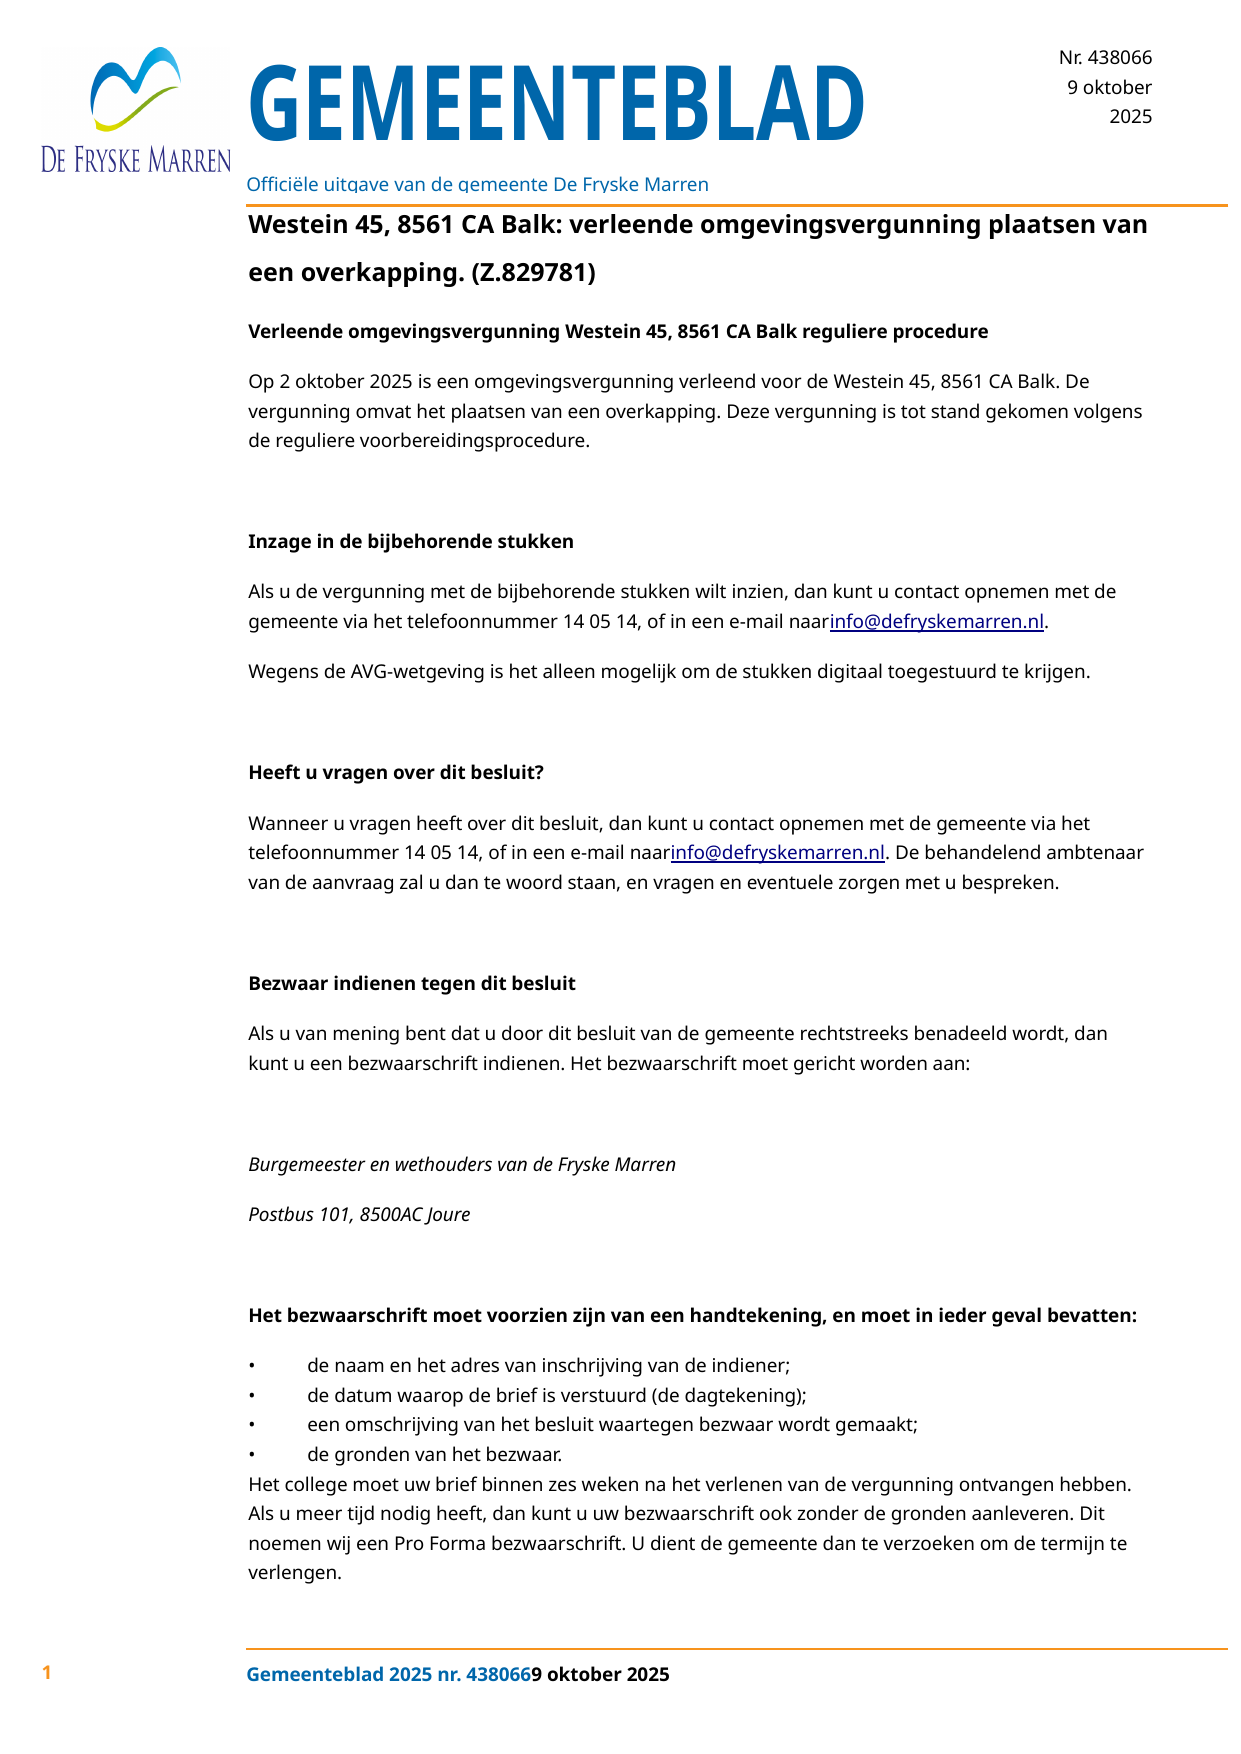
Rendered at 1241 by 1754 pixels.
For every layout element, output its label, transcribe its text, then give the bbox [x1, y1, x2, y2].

text Inzage in de bijbehorende stukken [248, 528, 1152, 554]
list de naam en het adres van inschrijving van de indiener; [248, 1352, 1152, 1378]
text Bezwaar indienen tegen dit besluit [248, 970, 1152, 996]
text Als u van mening bent dat u door dit besluit van de gemeente rechtstreeks benadeeld wordt, dan kunt u een bezwaarschrift indienen. Het bezwaarschrift moet gericht worden aan: [248, 1020, 1152, 1076]
text Westein 45, 8561 CA Balk: verleende omgevingsvergunning plaatsen van een overkapping. (Z.829781) [248, 207, 1152, 288]
text Heeft u vragen over dit besluit? [248, 759, 1152, 785]
text Op 2 oktober 2025 is een omgevingsvergunning verleend voor de Westein 45, 8561 CA Balk. De vergunning omvat het plaatsen van een overkapping. Deze vergunning is tot stand gekomen volgens de reguliere voorbereidingsprocedure. [248, 368, 1152, 453]
list een omschrijving van het besluit waartegen bezwaar wordt gemaakt; [248, 1412, 1152, 1437]
text Verleende omgevingsvergunning Westein 45, 8561 CA Balk reguliere procedure [248, 318, 1152, 344]
text Wegens de AVG-wetgeving is het alleen mogelijk om de stukken digitaal toegestuurd te krijgen. [248, 659, 1152, 684]
list de gronden van het bezwaar. [248, 1441, 1152, 1467]
text Wanneer u vragen heeft over dit besluit, dan kunt u contact opnemen met de gemeente via het telefoonnummer 14 05 14, of in een e-mail naarinfo@defryskemarren.nl. De behandelend ambtenaar van de aanvraag zal u dan te woord staan, en vragen en eventuele zorgen met u bespreken. [248, 810, 1152, 895]
text Het bezwaarschrift moet voorzien zijn van een handtekening, en moet in ieder geval bevatten: [248, 1302, 1152, 1328]
picture [41, 47, 231, 172]
text Het college moet uw brief binnen zes weken na het verlenen van de vergunning ontvangen hebben. Als u meer tijd nodig heeft, dan kunt u uw bezwaarschrift ook zonder de gronden aanleveren. Dit noemen wij een Pro Forma bezwaarschrift. U dient de gemeente dan te verzoeken om de termijn te verlengen. [248, 1471, 1152, 1585]
text Als u de vergunning met de bijbehorende stukken wilt inzien, dan kunt u contact opnemen met de gemeente via het telefoonnummer 14 05 14, of in een e-mail naarinfo@defryskemarren.nl. [248, 579, 1152, 634]
text Burgemeester en wethouders van de Fryske Marren [248, 1151, 1152, 1177]
list de datum waarop de brief is verstuurd (de dagtekening); [248, 1382, 1152, 1408]
text Postbus 101, 8500AC Joure [248, 1201, 1152, 1227]
